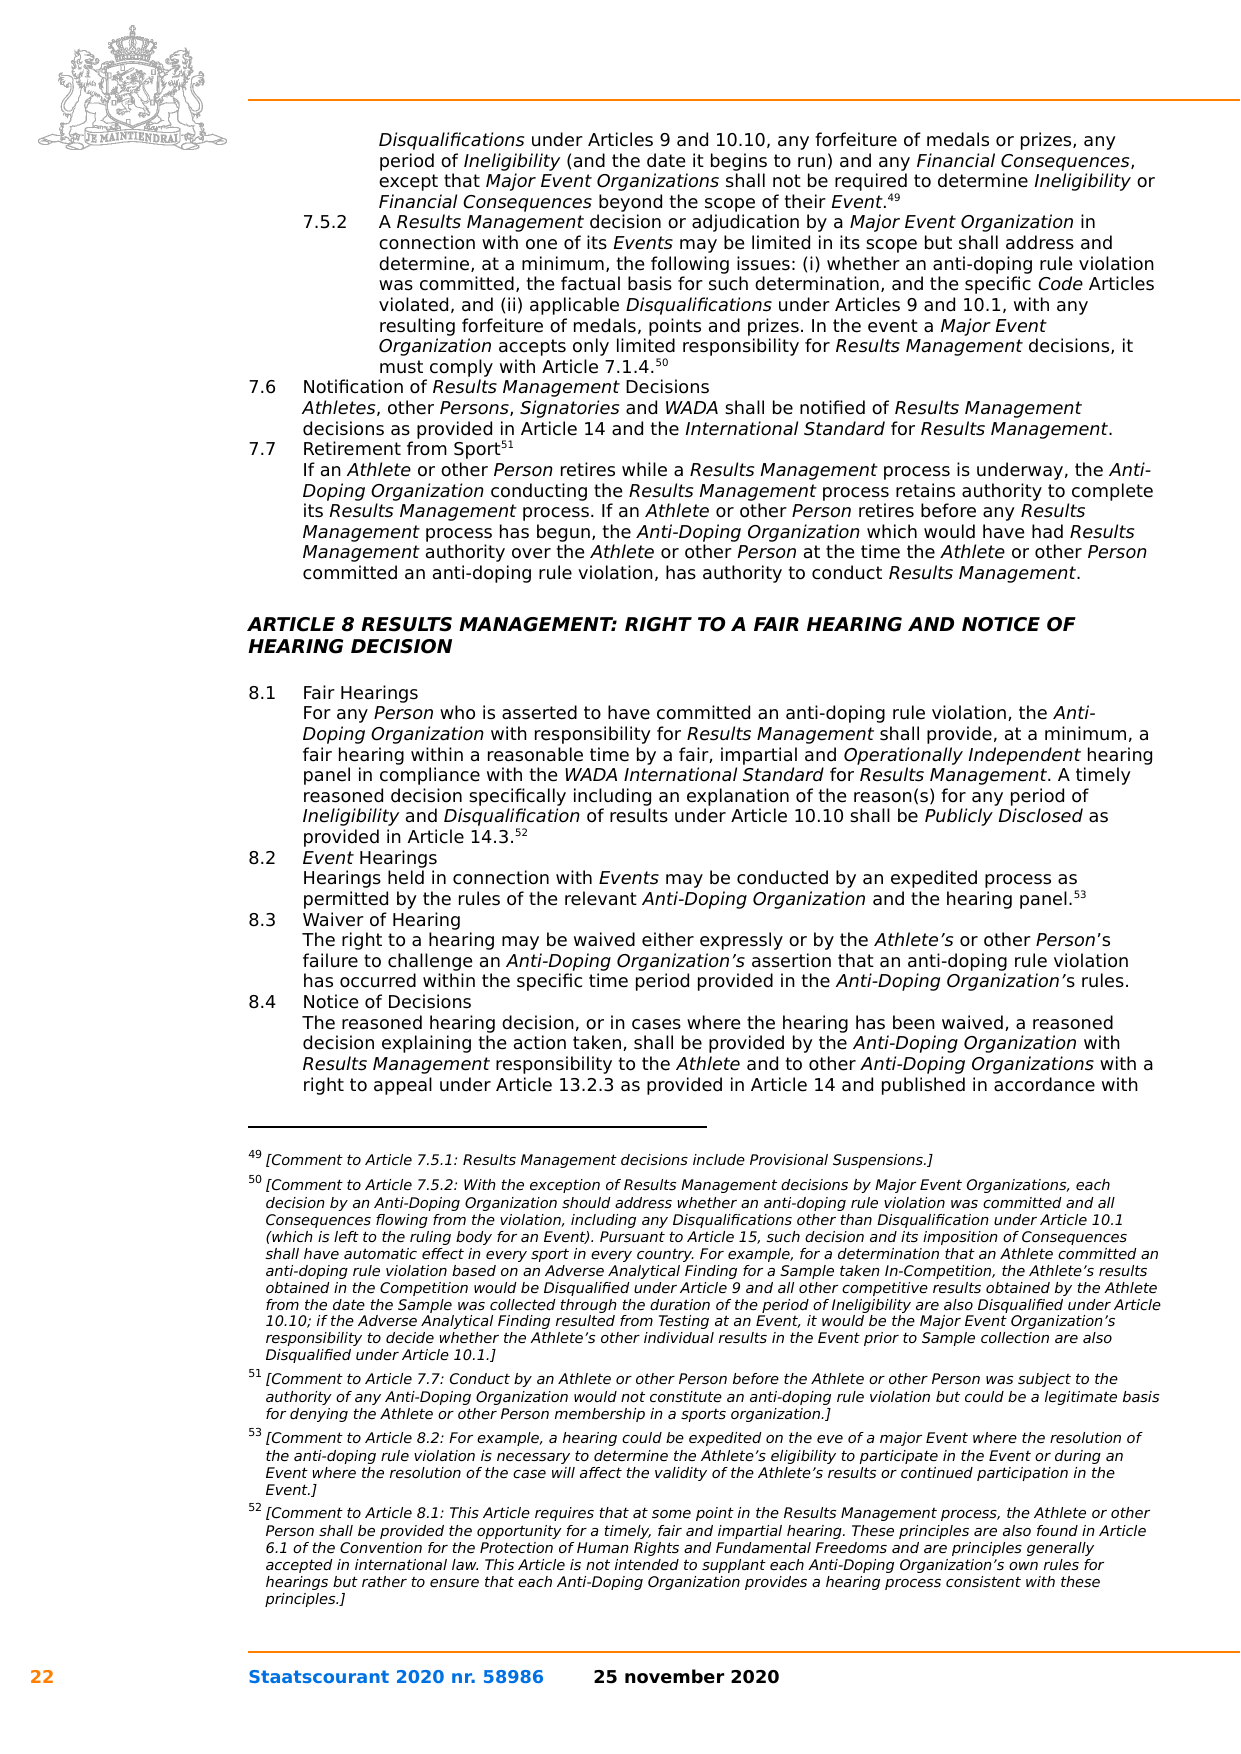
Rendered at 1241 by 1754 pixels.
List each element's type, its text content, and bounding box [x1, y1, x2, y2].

table_cell A Results Management decision or adjudication by a Major Event Organization in connection with one of its Events may be limited in its scope but shall address and determine, at a minimum, the following issues: (i) whether an anti-doping rule violation was committed, the factual basis for such determination, and the specific Code Articles violated, and (ii) applicable Disqualifications under Articles 9 and 10.1, with any resulting forfeiture of medals, points and prizes. In the event a Major Event Organization accepts only limited responsibility for Results Management decisions, it must comply with Article 7.1.4. [373, 213, 1163, 377]
table_cell 8.3 [248, 910, 296, 992]
table_cell 7.7 [248, 439, 296, 584]
table_cell 8.4 [248, 992, 296, 1095]
table_cell Notification of Results Management Decisions Athletes, other Persons, Signatories and WADA shall be notified of Results Management decisions as provided in Article 14 and the International Standard for Results Management. [296, 378, 1163, 439]
table_cell Notice of Decisions The reasoned hearing decision, or in cases where the hearing has been waived, a reasoned decision explaining the action taken, shall be provided by the Anti-Doping Organization with Results Management responsibility to the Athlete and to other Anti-Doping Organizations with a right to appeal under Article 13.2.3 as provided in Article 14 and published in accordance with [296, 992, 1163, 1095]
table_cell [248, 130, 296, 212]
table_cell 8.2 [248, 848, 296, 909]
table_cell [248, 213, 296, 377]
table_header 8.1 [248, 683, 296, 848]
table_cell Retirement from Sport If an Athlete or other Person retires while a Results Management process is underway, the Anti-Doping Organization conducting the Results Management process retains authority to complete its Results Management process. If an Athlete or other Person retires before any Results Management process has begun, the Anti-Doping Organization which would have had Results Management authority over the Athlete or other Person at the time the Athlete or other Person committed an anti-doping rule violation, has authority to conduct Results Management. [296, 439, 1163, 584]
table_cell Event Hearings Hearings held in connection with Events may be conducted by an expedited process as permitted by the rules of the relevant Anti-Doping Organization and the hearing panel. [296, 848, 1163, 909]
table_cell Disqualifications under Articles 9 and 10.10, any forfeiture of medals or prizes, any period of Ineligibility (and the date it begins to run) and any Financial Consequences, except that Major Event Organizations shall not be required to determine Ineligibility or Financial Consequences beyond the scope of their Event. [373, 130, 1163, 212]
table_cell [296, 130, 373, 212]
table_cell 7.6 [248, 378, 296, 439]
table_header Fair Hearings For any Person who is asserted to have committed an anti-doping rule violation, the Anti-Doping Organization with responsibility for Results Management shall provide, at a minimum, a fair hearing within a reasonable time by a fair, impartial and Operationally Independent hearing panel in compliance with the WADA International Standard for Results Management. A timely reasoned decision specifically including an explanation of the reason(s) for any period of Ineligibility and Disqualification of results under Article 10.10 shall be Publicly Disclosed as provided in Article 14.3. [296, 683, 1163, 848]
subtitle ARTICLE 8 RESULTS MANAGEMENT: RIGHT TO A FAIR HEARING AND NOTICE OF HEARING DECISION [248, 614, 1163, 658]
picture [38, 25, 227, 150]
table_cell Waiver of Hearing The right to a hearing may be waived either expressly or by the Athlete’s or other Person’s failure to challenge an Anti-Doping Organization’s assertion that an anti-doping rule violation has occurred within the specific time period provided in the Anti-Doping Organization’s rules. [296, 910, 1163, 992]
table_cell 7.5.2 [296, 213, 373, 377]
